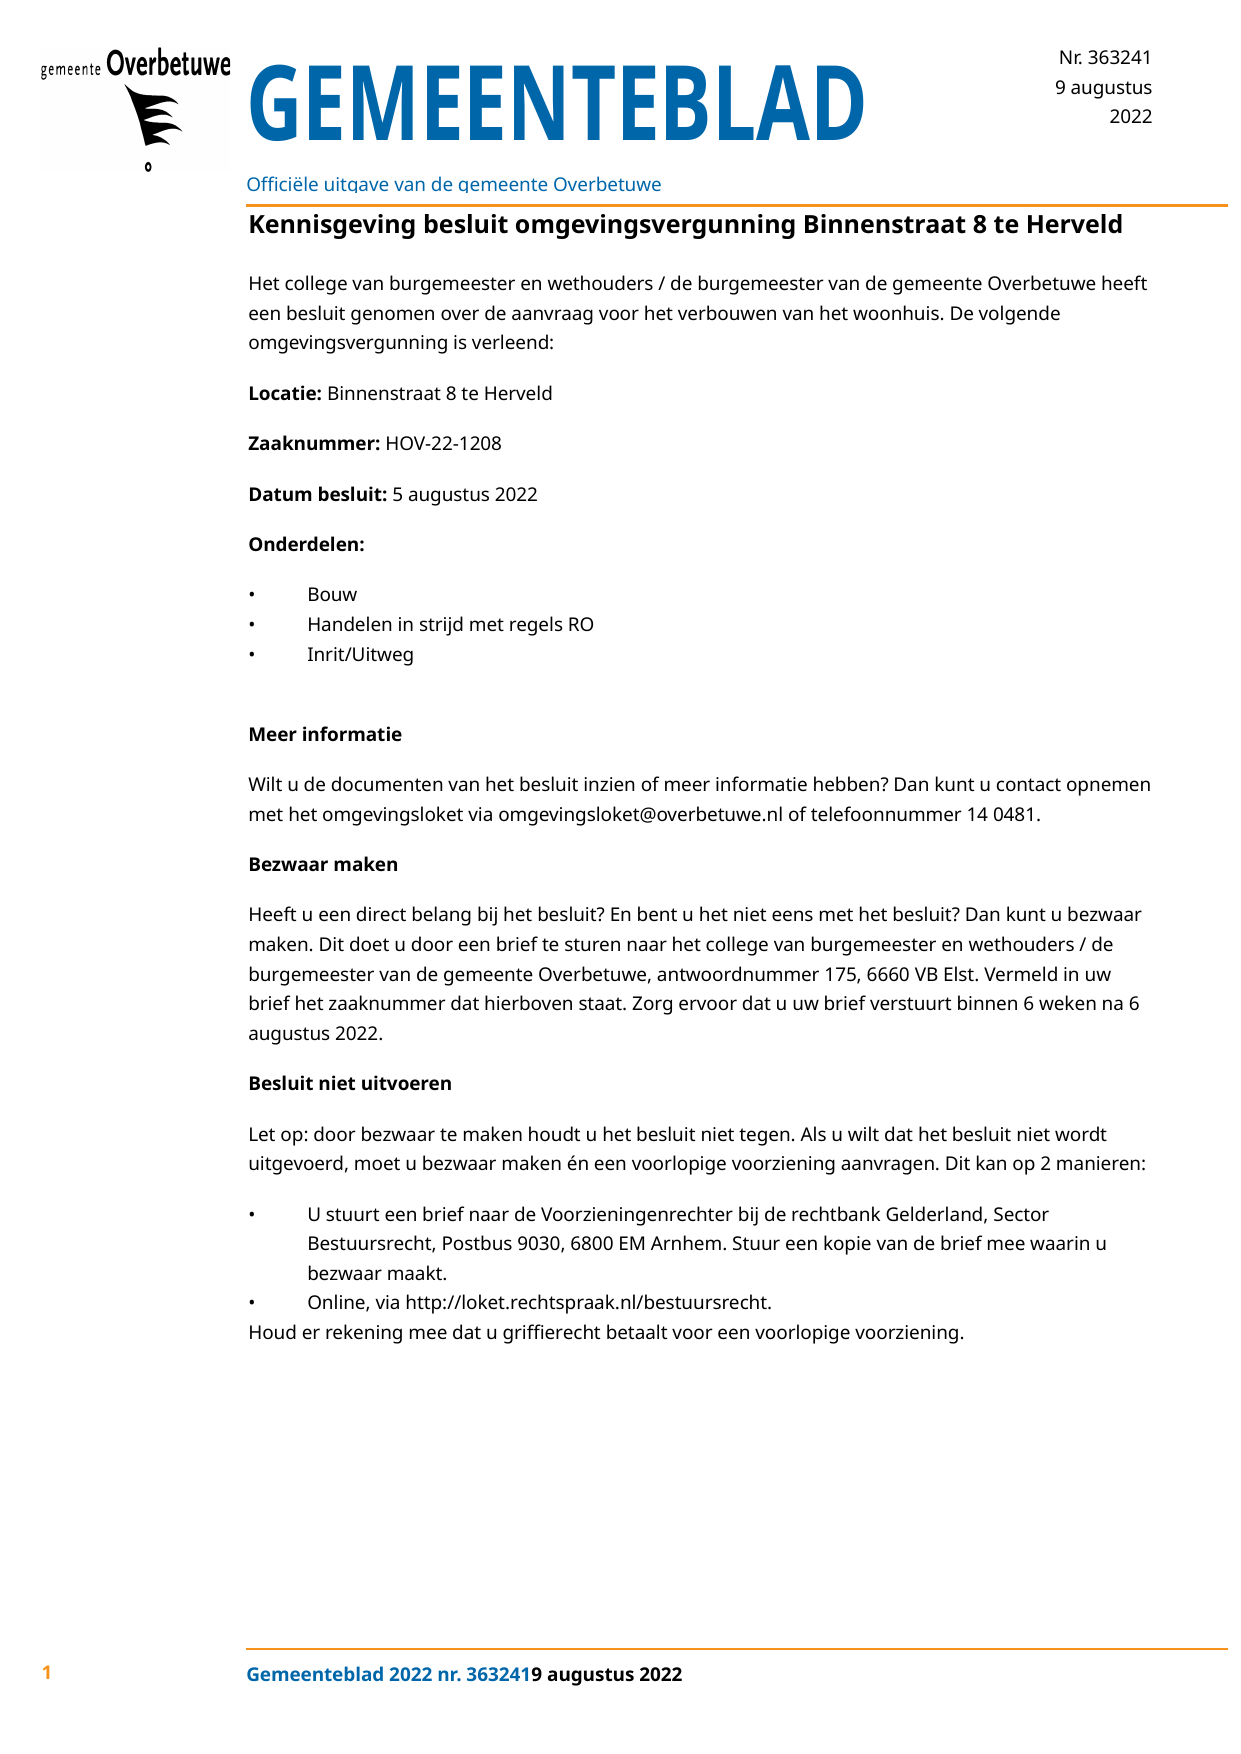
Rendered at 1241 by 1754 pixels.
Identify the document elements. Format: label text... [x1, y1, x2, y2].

text Kennisgeving besluit omgevingsvergunning Binnenstraat 8 te Herveld [248, 207, 1152, 241]
list Handelen in strijd met regels RO [248, 611, 1152, 637]
text Wilt u de documenten van het besluit inzien of meer informatie hebben? Dan kunt u contact opnemen met het omgevingsloket via omgevingsloket@overbetuwe.nl of telefoonnummer 14 0481. [248, 771, 1152, 826]
text Bezwaar maken [248, 851, 1152, 877]
text Let op: door bezwaar te maken houdt u het besluit niet tegen. Als u wilt dat het besluit niet wordt uitgevoerd, moet u bezwaar maken én een voorlopige voorziening aanvragen. Dit kan op 2 manieren: [248, 1121, 1152, 1176]
list Bouw [248, 582, 1152, 607]
text Locatie: Binnenstraat 8 te Herveld [248, 380, 1152, 406]
list Online, via http://loket.rechtspraak.nl/bestuursrecht. [248, 1289, 1152, 1315]
list U stuurt een brief naar de Voorzieningenrechter bij de rechtbank Gelderland, Sector Bestuursrecht, Postbus 9030, 6800 EM Arnhem. Stuur een kopie van de brief mee waarin u bezwaar maakt. [248, 1201, 1152, 1286]
text Houd er rekening mee dat u griffierecht betaalt voor een voorlopige voorziening. [248, 1319, 1152, 1345]
text Heeft u een direct belang bij het besluit? En bent u het niet eens met het besluit? Dan kunt u bezwaar maken. Dit doet u door een brief te sturen naar het college van burgemeester en wethouders / de burgemeester van de gemeente Overbetuwe, antwoordnummer 175, 6660 VB Elst. Vermeld in uw brief het zaaknummer dat hierboven staat. Zorg ervoor dat u uw brief verstuurt binnen 6 weken na 6 augustus 2022. [248, 902, 1152, 1046]
list Inrit/Uitweg [248, 641, 1152, 666]
picture [41, 47, 231, 172]
text Datum besluit: 5 augustus 2022 [248, 481, 1152, 506]
text Onderdelen: [248, 531, 1152, 557]
text Het college van burgemeester en wethouders / de burgemeester van de gemeente Overbetuwe heeft een besluit genomen over de aanvraag voor het verbouwen van het woonhuis. De volgende omgevingsvergunning is verleend: [248, 270, 1152, 355]
text Meer informatie [248, 721, 1152, 746]
text Besluit niet uitvoeren [248, 1070, 1152, 1096]
text Zaaknummer: HOV-22-1208 [248, 430, 1152, 456]
